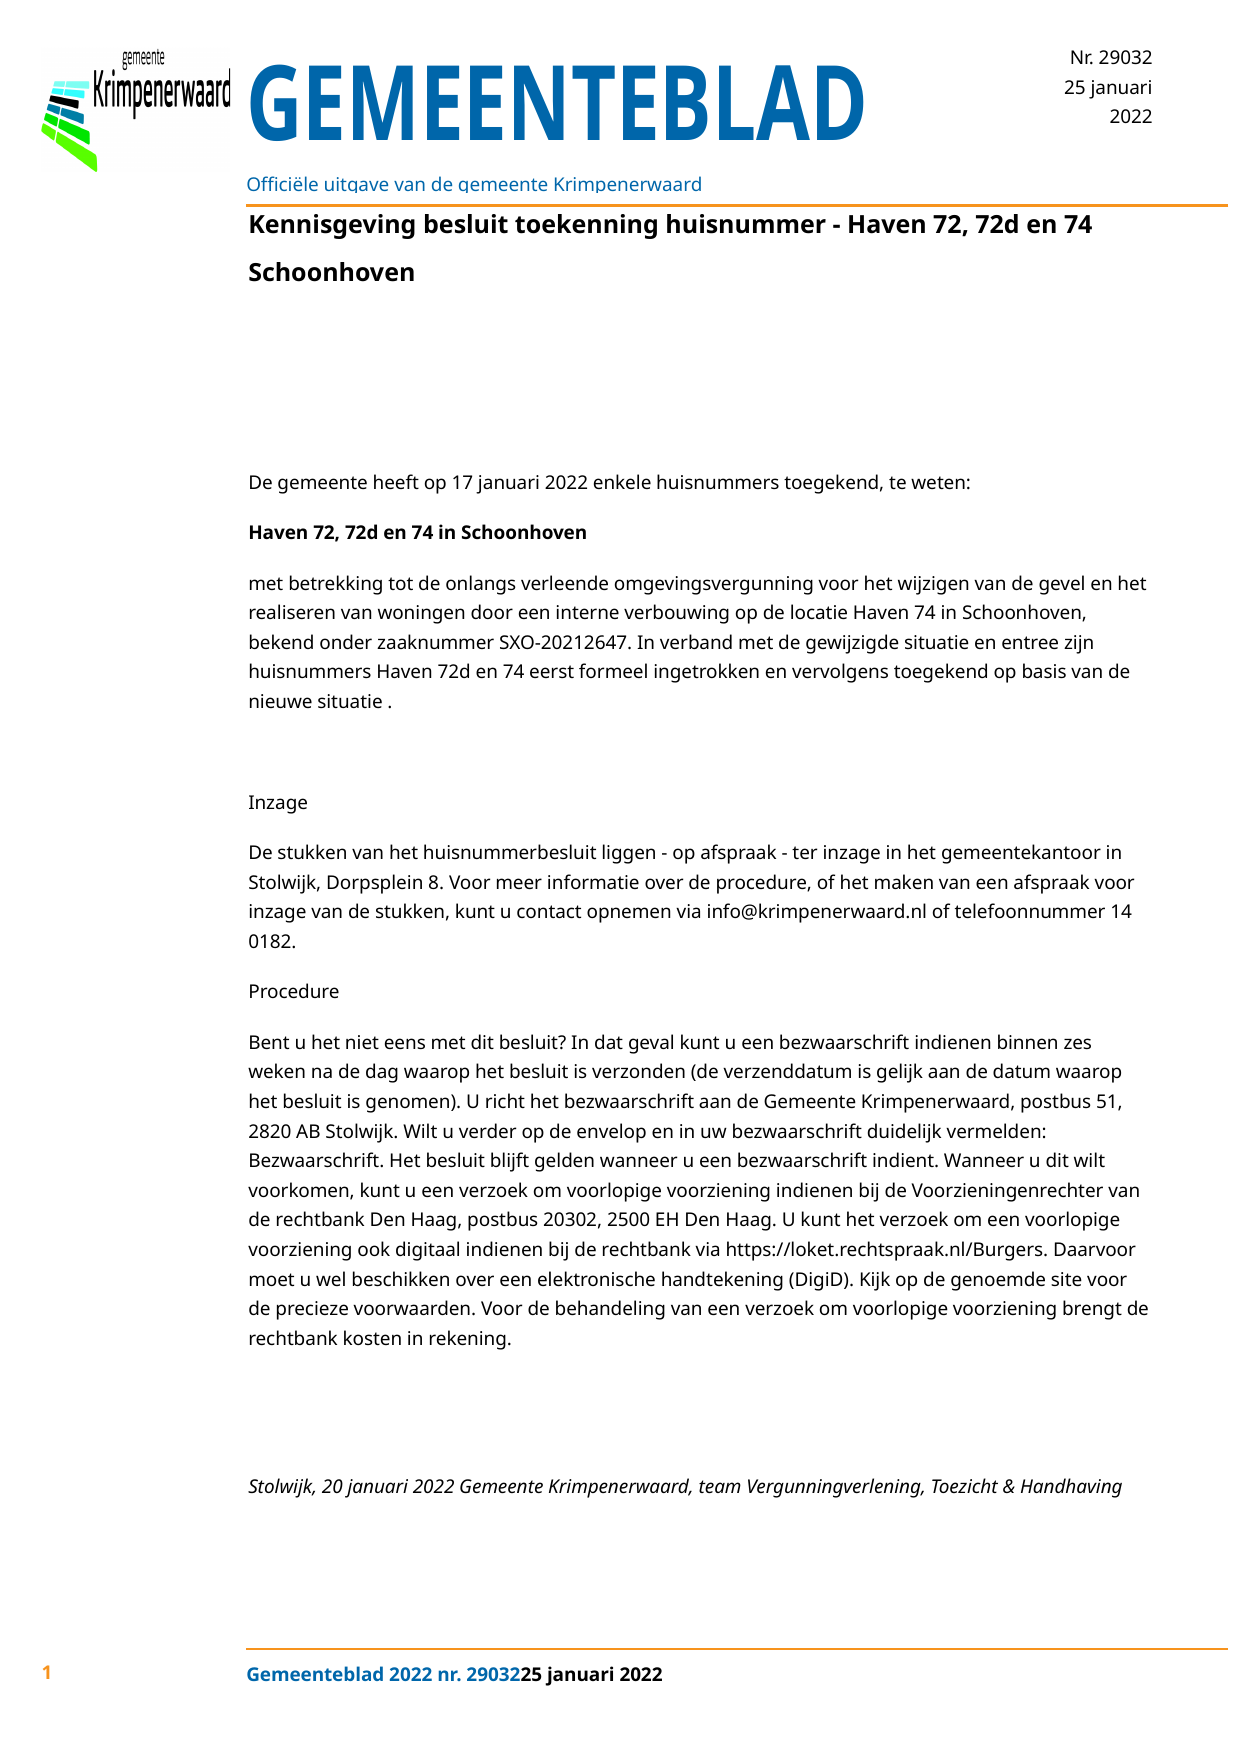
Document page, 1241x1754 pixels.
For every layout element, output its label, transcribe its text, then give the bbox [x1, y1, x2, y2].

text met betrekking tot de onlangs verleende omgevingsvergunning voor het wijzigen van de gevel en het realiseren van woningen door een interne verbouwing op de locatie Haven 74 in Schoonhoven, bekend onder zaaknummer SXO-20212647. In verband met de gewijzigde situatie en entree zijn huisnummers Haven 72d en 74 eerst formeel ingetrokken en vervolgens toegekend op basis van de nieuwe situatie . [248, 570, 1152, 714]
text De gemeente heeft op 17 januari 2022 enkele huisnummers toegekend, te weten: [248, 469, 1152, 495]
text Bent u het niet eens met dit besluit? In dat geval kunt u een bezwaarschrift indienen binnen zes weken na de dag waarop het besluit is verzonden (de verzenddatum is gelijk aan de datum waarop het besluit is genomen). U richt het bezwaarschrift aan de Gemeente Krimpenerwaard, postbus 51, 2820 AB Stolwijk. Wilt u verder op de envelop en in uw bezwaarschrift duidelijk vermelden: Bezwaarschrift. Het besluit blijft gelden wanneer u een bezwaarschrift indient. Wanneer u dit wilt voorkomen, kunt u een verzoek om voorlopige voorziening indienen bij de Voorzieningenrechter van de rechtbank Den Haag, postbus 20302, 2500 EH Den Haag. U kunt het verzoek om een voorlopige voorziening ook digitaal indienen bij de rechtbank via https://loket.rechtspraak.nl/Burgers. Daarvoor moet u wel beschikken over een elektronische handtekening (DigiD). Kijk op de genoemde site voor de precieze voorwaarden. Voor de behandeling van een verzoek om voorlopige voorziening brengt de rechtbank kosten in rekening. [248, 1029, 1152, 1351]
text Kennisgeving besluit toekenning huisnummer - Haven 72, 72d en 74 Schoonhoven [248, 207, 1152, 288]
text Stolwijk, 20 januari 2022 Gemeente Krimpenerwaard, team Vergunningverlening, Toezicht & Handhaving [248, 1474, 1152, 1499]
text De stukken van het huisnummerbesluit liggen - op afspraak - ter inzage in het gemeentekantoor in Stolwijk, Dorpsplein 8. Voor meer informatie over de procedure, of het maken van een afspraak voor inzage van de stukken, kunt u contact opnemen via info@krimpenerwaard.nl of telefoonnummer 14 0182. [248, 839, 1152, 954]
text Procedure [248, 979, 1152, 1004]
text Inzage [248, 789, 1152, 815]
picture [41, 47, 231, 172]
text Haven 72, 72d en 74 in Schoonhoven [248, 519, 1152, 545]
